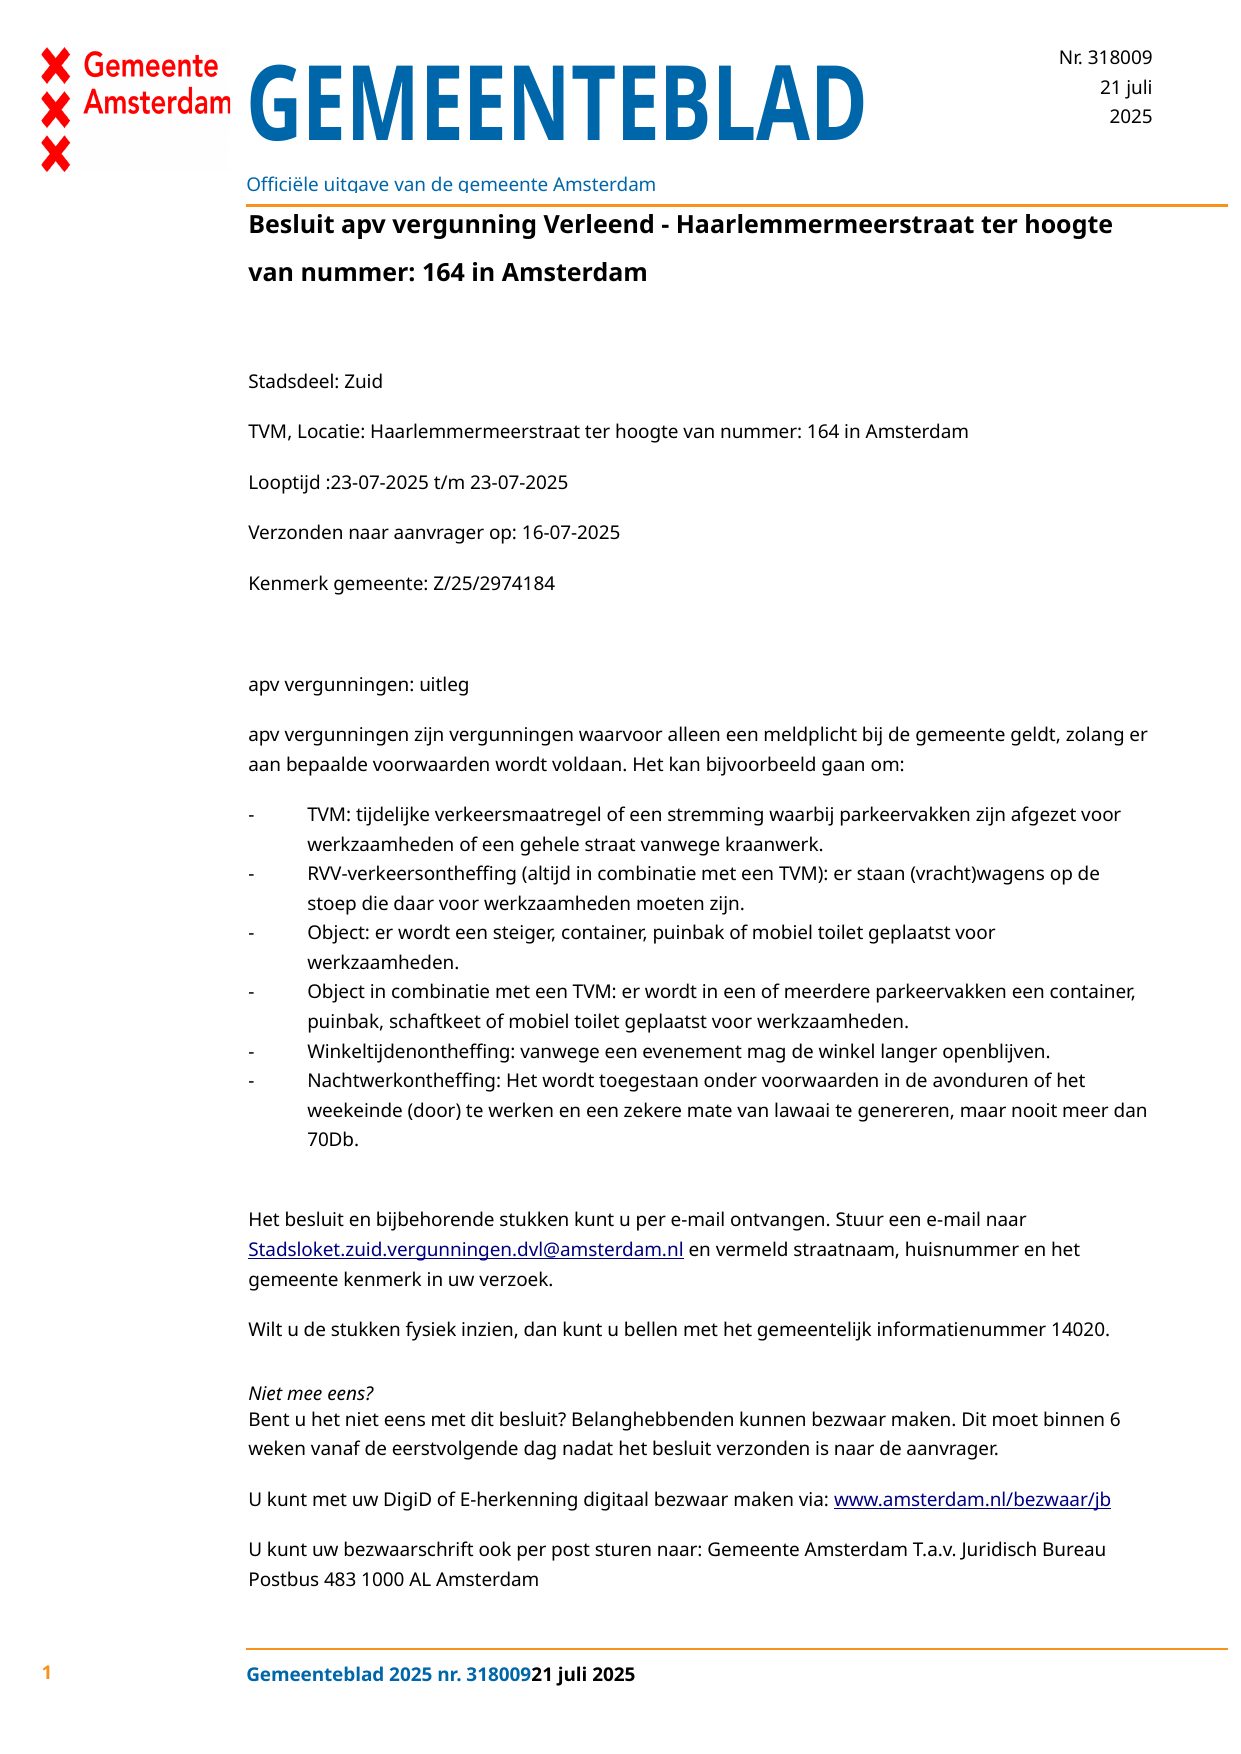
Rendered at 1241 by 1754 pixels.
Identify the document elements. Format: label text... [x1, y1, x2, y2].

list Nachtwerkontheffing: Het wordt toegestaan onder voorwaarden in de avonduren of het weekeinde (door) te werken en een zekere mate van lawaai te genereren, maar nooit meer dan 70Db. [248, 1067, 1152, 1152]
text Verzonden naar aanvrager op: 16-07-2025 [248, 519, 1152, 545]
text Stadsdeel: Zuid [248, 368, 1152, 394]
text U kunt met uw DigiD of E-herkenning digitaal bezwaar maken via: www.amsterdam.nl/bezwaar/jb [248, 1486, 1152, 1512]
text Niet mee eens? [248, 1380, 1152, 1406]
text TVM, Locatie: Haarlemmermeerstraat ter hoogte van nummer: 164 in Amsterdam [248, 419, 1152, 444]
text U kunt uw bezwaarschrift ook per post sturen naar: Gemeente Amsterdam T.a.v. Juridisch Bureau Postbus 483 1000 AL Amsterdam [248, 1536, 1152, 1592]
text apv vergunningen: uitleg [248, 671, 1152, 697]
list Object: er wordt een steiger, container, puinbak of mobiel toilet geplaatst voor werkzaamheden. [248, 919, 1152, 975]
picture [41, 47, 231, 172]
list Winkeltijdenontheffing: vanwege een evenement mag de winkel langer openblijven. [248, 1038, 1152, 1064]
text Besluit apv vergunning Verleend - Haarlemmermeerstraat ter hoogte van nummer: 164 in Amsterdam [248, 207, 1152, 288]
text Looptijd :23-07-2025 t/m 23-07-2025 [248, 469, 1152, 495]
text Kenmerk gemeente: Z/25/2974184 [248, 570, 1152, 596]
text Bent u het niet eens met dit besluit? Belanghebbenden kunnen bezwaar maken. Dit moet binnen 6 weken vanaf de eerstvolgende dag nadat het besluit verzonden is naar de aanvrager. [248, 1406, 1152, 1461]
list TVM: tijdelijke verkeersmaatregel of een stremming waarbij parkeervakken zijn afgezet voor werkzaamheden of een gehele straat vanwege kraanwerk. [248, 801, 1152, 857]
text Wilt u de stukken fysiek inzien, dan kunt u bellen met het gemeentelijk informatienummer 14020. [248, 1316, 1152, 1342]
text apv vergunningen zijn vergunningen waarvoor alleen een meldplicht bij de gemeente geldt, zolang er aan bepaalde voorwaarden wordt voldaan. Het kan bijvoorbeeld gaan om: [248, 721, 1152, 777]
text Het besluit en bijbehorende stukken kunt u per e-mail ontvangen. Stuur een e-mail naar Stadsloket.zuid.vergunningen.dvl@amsterdam.nl en vermeld straatnaam, huisnummer en het gemeente kenmerk in uw verzoek. [248, 1207, 1152, 1292]
list RVV-verkeersontheffing (altijd in combinatie met een TVM): er staan (vracht)wagens op de stoep die daar voor werkzaamheden moeten zijn. [248, 860, 1152, 916]
list Object in combinatie met een TVM: er wordt in een of meerdere parkeervakken een container, puinbak, schaftkeet of mobiel toilet geplaatst voor werkzaamheden. [248, 979, 1152, 1034]
